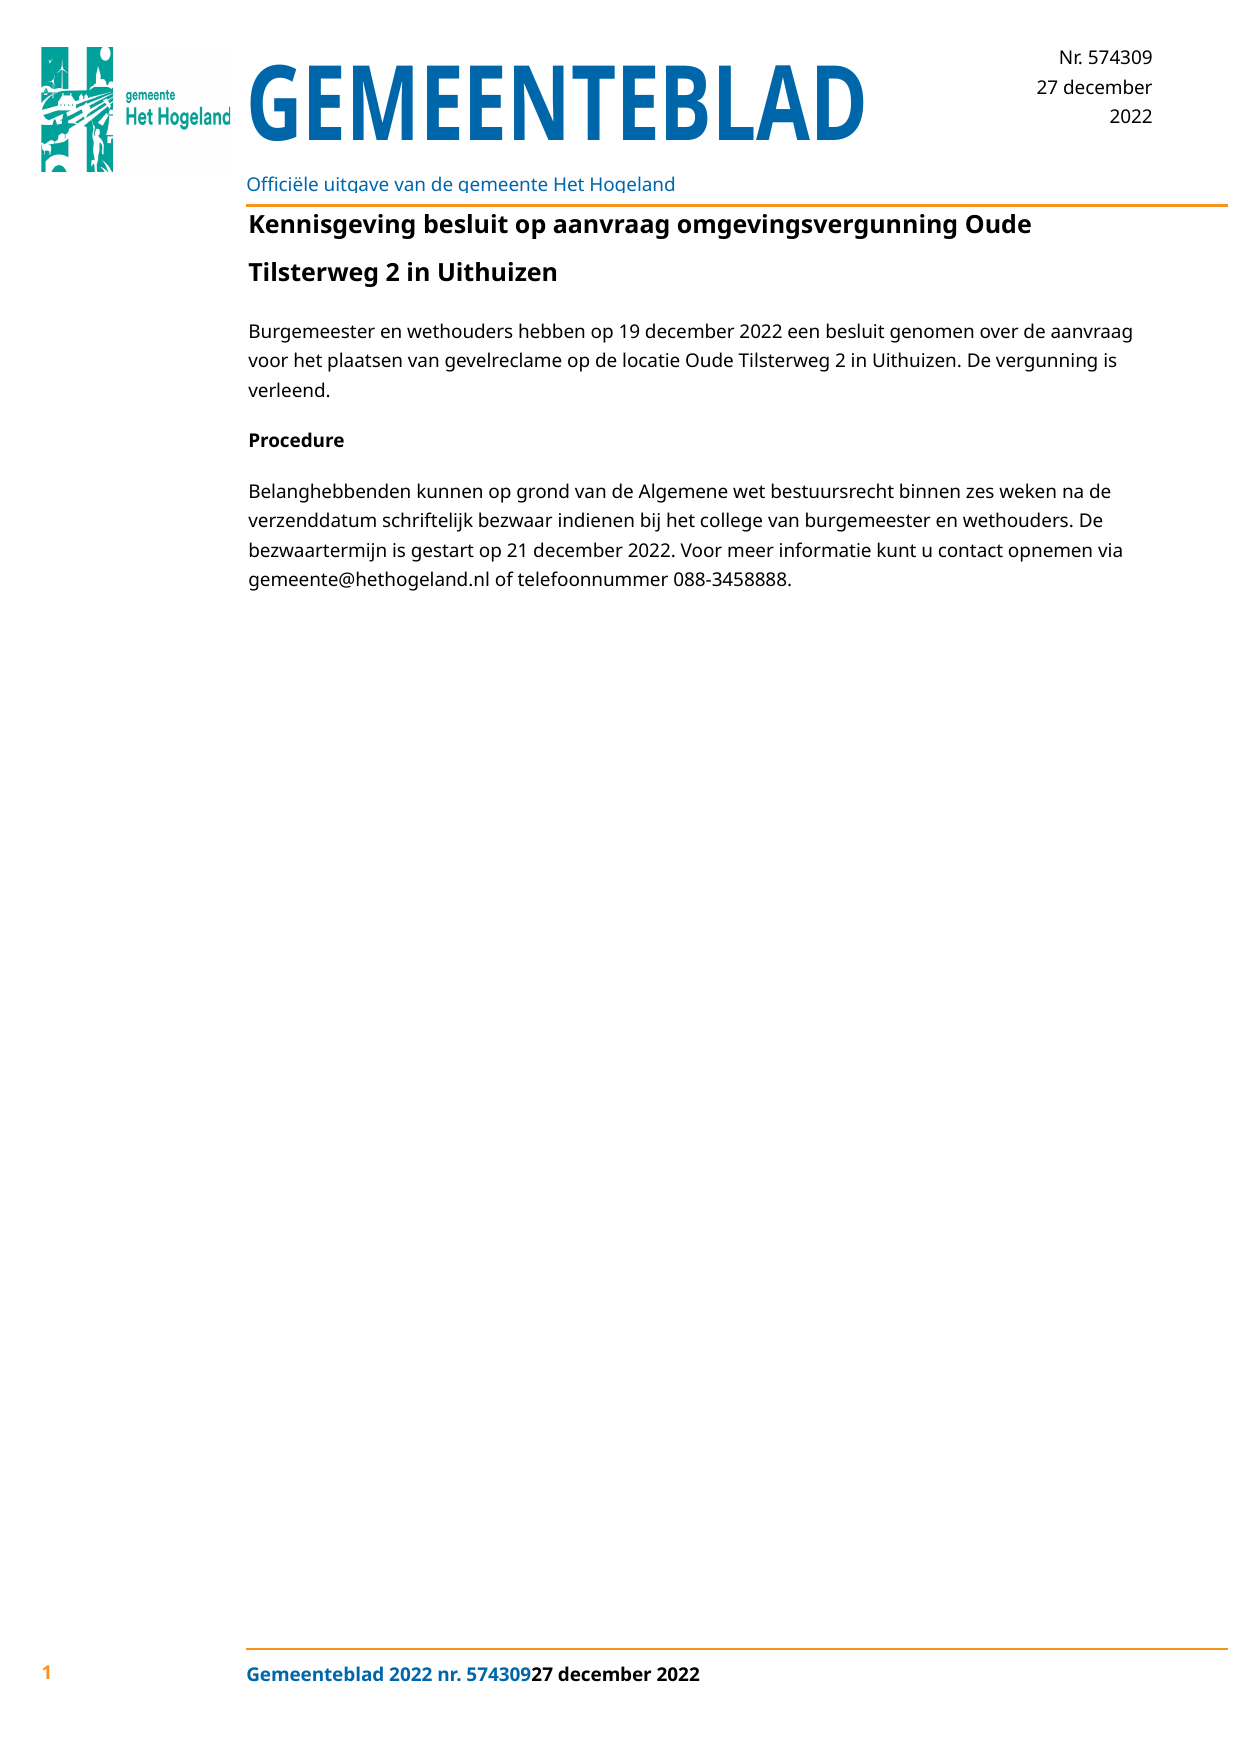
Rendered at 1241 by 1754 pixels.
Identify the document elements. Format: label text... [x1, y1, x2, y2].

text Kennisgeving besluit op aanvraag omgevingsvergunning Oude Tilsterweg 2 in Uithuizen [248, 207, 1152, 288]
text Belanghebbenden kunnen op grond van de Algemene wet bestuursrecht binnen zes weken na de verzenddatum schriftelijk bezwaar indienen bij het college van burgemeester en wethouders. De bezwaartermijn is gestart op 21 december 2022. Voor meer informatie kunt u contact opnemen via gemeente@hethogeland.nl of telefoonnummer 088-3458888. [248, 478, 1152, 592]
text Burgemeester en wethouders hebben op 19 december 2022 een besluit genomen over de aanvraag voor het plaatsen van gevelreclame op de locatie Oude Tilsterweg 2 in Uithuizen. De vergunning is verleend. [248, 318, 1152, 403]
picture [41, 47, 231, 172]
text Procedure [248, 427, 1152, 453]
